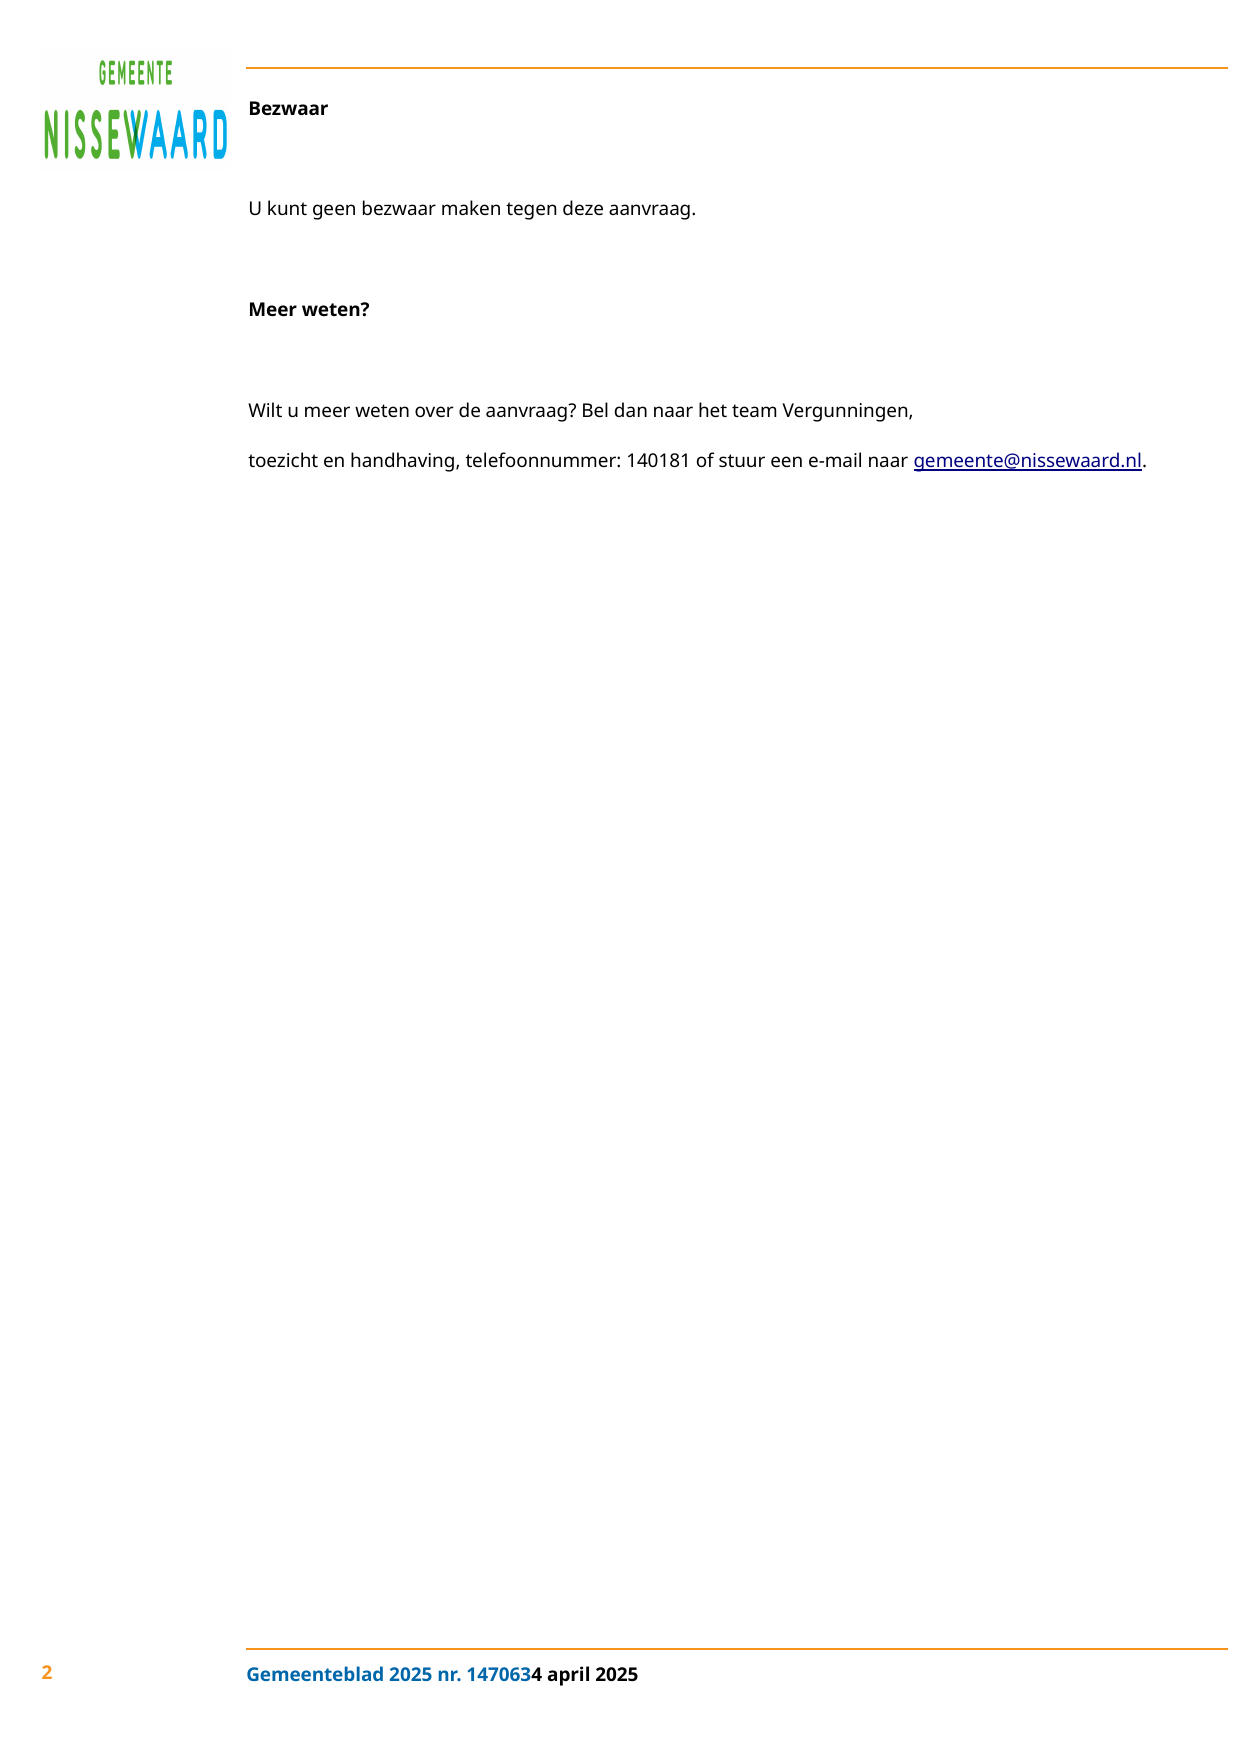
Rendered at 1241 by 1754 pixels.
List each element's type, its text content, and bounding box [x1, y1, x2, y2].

picture [41, 47, 231, 172]
text U kunt geen bezwaar maken tegen deze aanvraag. [248, 196, 1152, 221]
text Meer weten? [248, 296, 1152, 322]
text Bezwaar [248, 95, 1152, 121]
text Wilt u meer weten over de aanvraag? Bel dan naar het team Vergunningen, [248, 397, 1152, 423]
text toezicht en handhaving, telefoonnummer: 140181 of stuur een e-mail naar gemeente@nissewaard.nl. [248, 448, 1152, 473]
